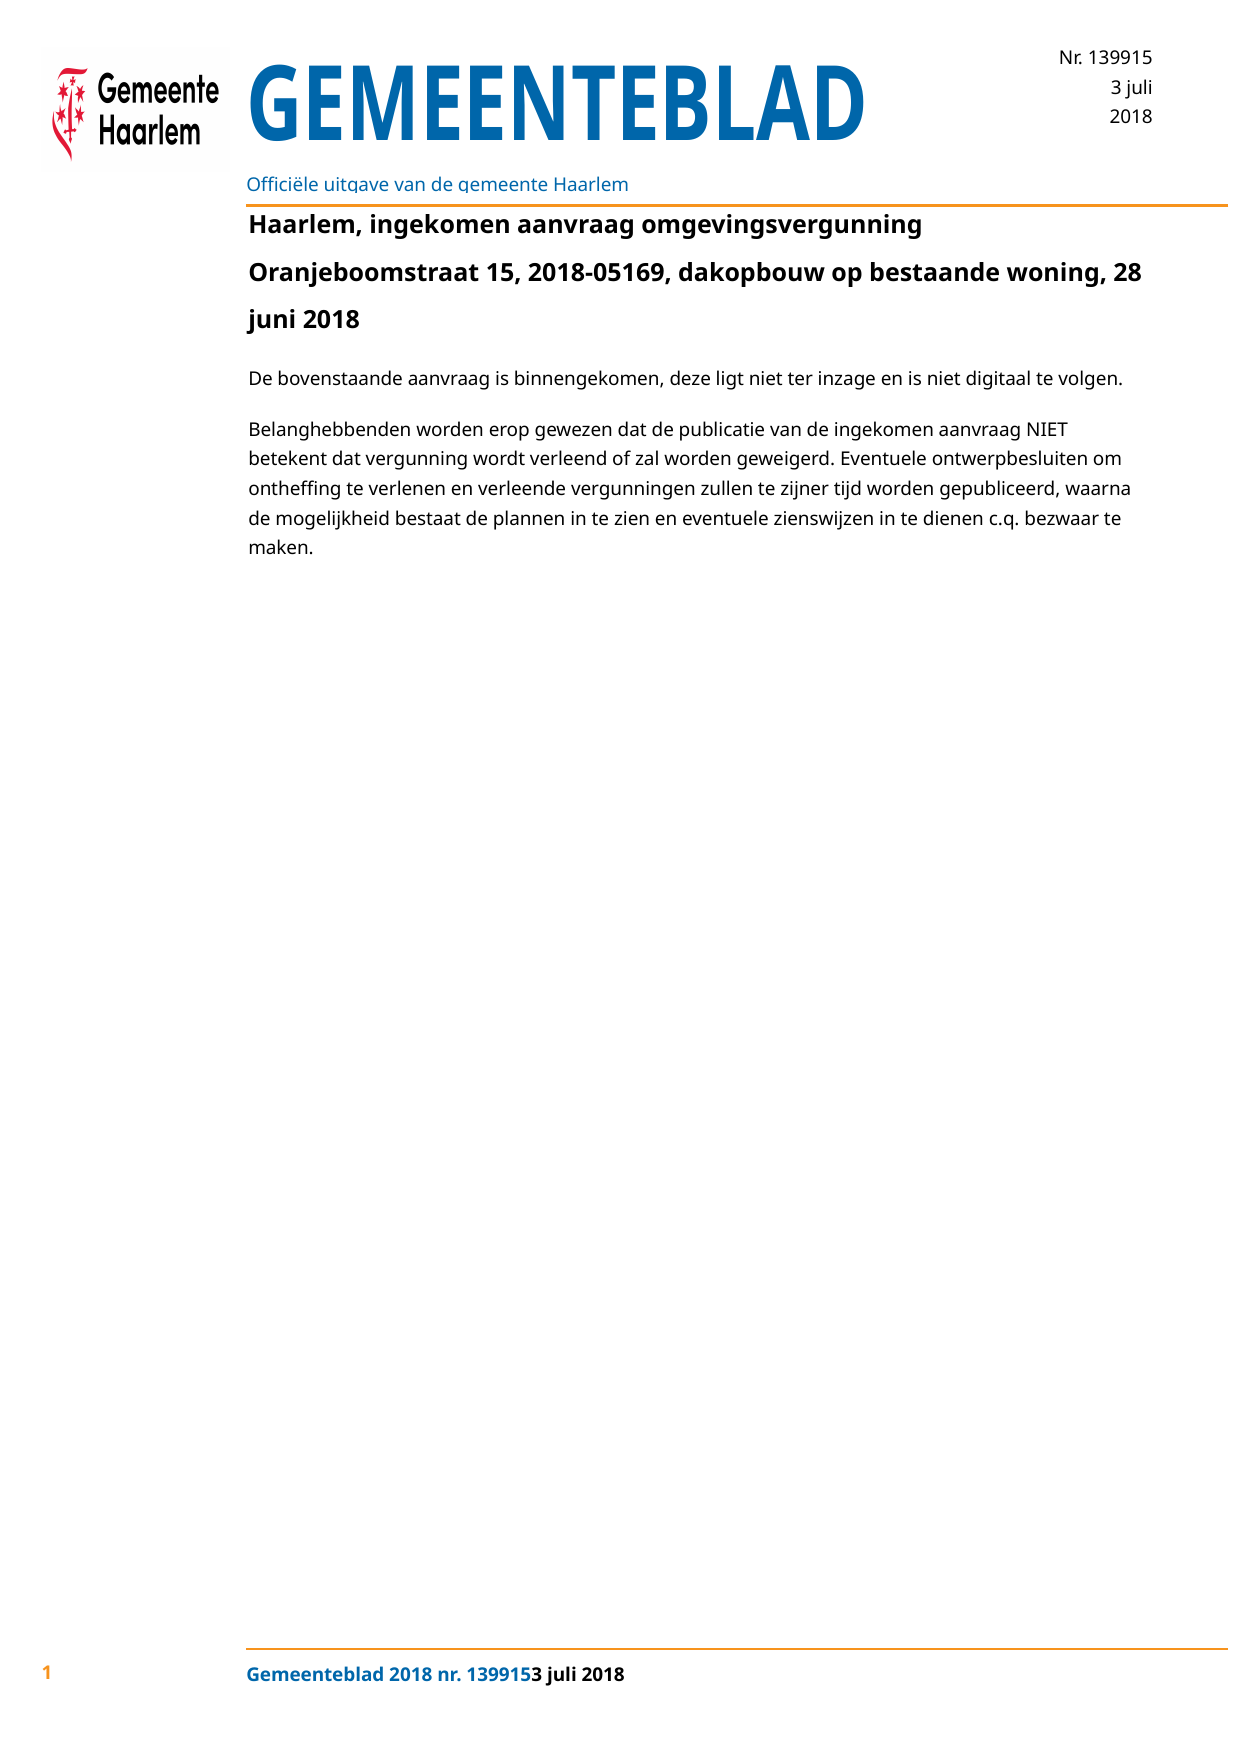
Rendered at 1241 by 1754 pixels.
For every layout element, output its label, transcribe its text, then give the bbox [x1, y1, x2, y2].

picture [41, 47, 231, 172]
text Belanghebbenden worden erop gewezen dat de publicatie van de ingekomen aanvraag NIET betekent dat vergunning wordt verleend of zal worden geweigerd. Eventuele ontwerpbesluiten om ontheffing te verlenen en verleende vergunningen zullen te zijner tijd worden gepubliceerd, waarna de mogelijkheid bestaat de plannen in te zien en eventuele zienswijzen in te dienen c.q. bezwaar te maken. [248, 416, 1152, 560]
text De bovenstaande aanvraag is binnengekomen, deze ligt niet ter inzage en is niet digitaal te volgen. [248, 366, 1152, 391]
text Haarlem, ingekomen aanvraag omgevingsvergunning Oranjeboomstraat 15, 2018-05169, dakopbouw op bestaande woning, 28 juni 2018 [248, 207, 1152, 336]
